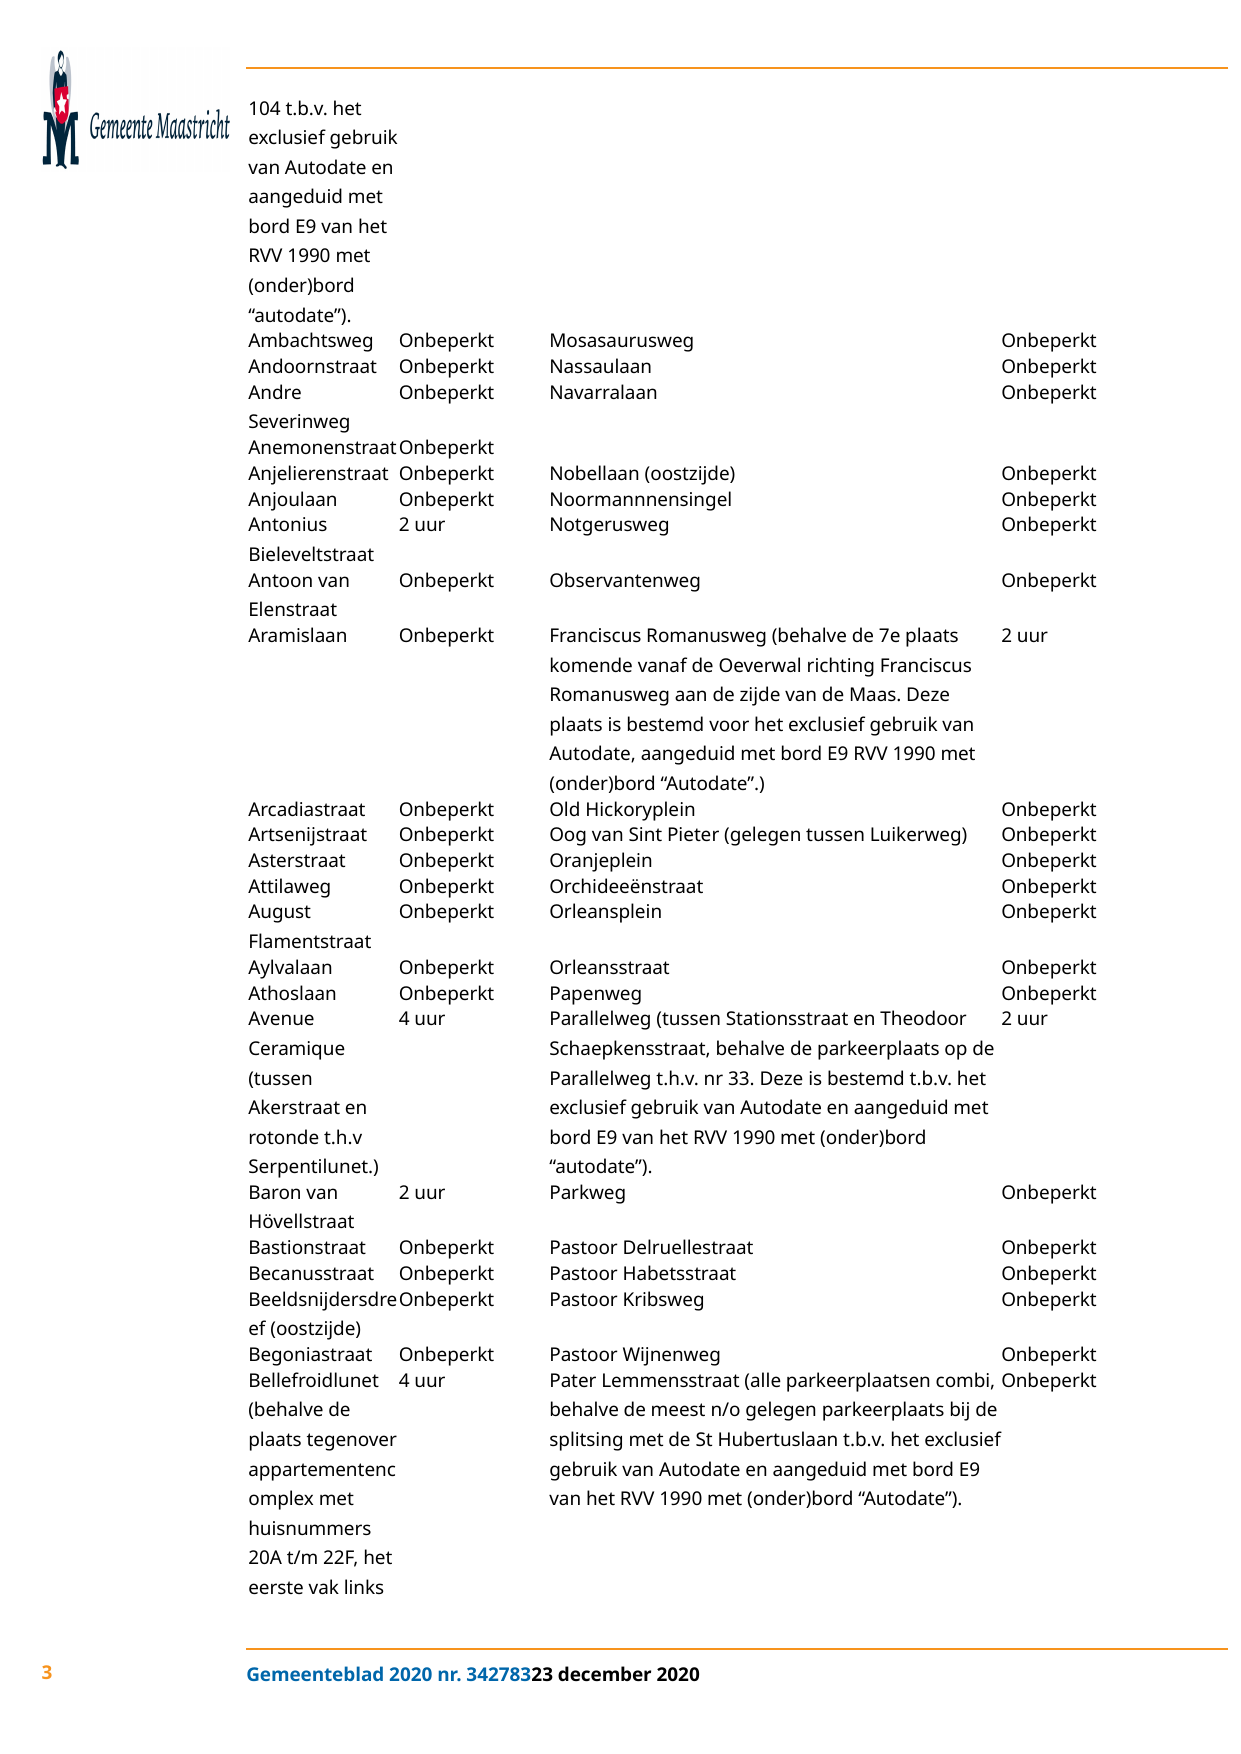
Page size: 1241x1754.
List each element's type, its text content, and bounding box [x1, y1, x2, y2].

table_cell Andre Severinweg [248, 379, 398, 434]
table_cell Aylvalaan [248, 954, 398, 980]
table_cell Pastoor Wijnenweg [549, 1341, 1001, 1367]
table_cell Onbeperkt [1001, 1367, 1152, 1600]
table_cell Pastoor Delruellestraat [549, 1235, 1001, 1260]
table_cell Onbeperkt [399, 822, 549, 847]
table_cell Bellefroidlunet (behalve de plaats tegenover appartementencomplex met huisnummers 20A t/m 22F, het eerste vak links [248, 1367, 398, 1600]
table_cell Pater Lemmensstraat (alle parkeerplaatsen combi, behalve de meest n/o gelegen parkeerplaats bij de splitsing met de St Hubertuslaan t.b.v. het exclusief gebruik van Autodate en aangeduid met bord E9 van het RVV 1990 met (onder)bord “Autodate”). [549, 1367, 1001, 1600]
table_cell Athoslaan [248, 980, 398, 1006]
table_cell Onbeperkt [399, 622, 549, 796]
table_cell Onbeperkt [1001, 822, 1152, 847]
table_cell Onbeperkt [1001, 353, 1152, 379]
table_cell 2 uur [1001, 1006, 1152, 1179]
table_cell Onbeperkt [1001, 1260, 1152, 1286]
table_cell Onbeperkt [1001, 1235, 1152, 1260]
table_cell Orleansplein [549, 899, 1001, 954]
table_cell Becanusstraat [248, 1260, 398, 1286]
table_cell Anjoulaan [248, 486, 398, 512]
table_cell Nobellaan (oostzijde) [549, 460, 1001, 486]
table_cell Onbeperkt [1001, 873, 1152, 899]
table_cell Onbeperkt [1001, 328, 1152, 353]
table_cell Onbeperkt [1001, 980, 1152, 1006]
table_cell Artsenijstraat [248, 822, 398, 847]
table_cell Onbeperkt [1001, 1286, 1152, 1341]
table_cell 4 uur [399, 1367, 549, 1600]
table_cell Onbeperkt [399, 1286, 549, 1341]
table_cell Onbeperkt [1001, 899, 1152, 954]
table_cell Onbeperkt [1001, 954, 1152, 980]
table_cell [549, 434, 1001, 460]
table_cell Onbeperkt [1001, 460, 1152, 486]
table_cell Baron van Hövellstraat [248, 1179, 398, 1234]
table_cell [399, 95, 549, 328]
table_cell Onbeperkt [1001, 1341, 1152, 1367]
table_cell Franciscus Romanusweg (behalve de 7e plaats komende vanaf de Oeverwal richting Franciscus Romanusweg aan de zijde van de Maas. Deze plaats is bestemd voor het exclusief gebruik van Autodate, aangeduid met bord E9 RVV 1990 met (onder)bord “Autodate”.) [549, 622, 1001, 796]
table_cell Mosasaurusweg [549, 328, 1001, 353]
table_cell Onbeperkt [399, 328, 549, 353]
table_cell Onbeperkt [399, 460, 549, 486]
table_cell 4 uur [399, 1006, 549, 1179]
table_cell Old Hickoryplein [549, 796, 1001, 822]
table_cell Begoniastraat [248, 1341, 398, 1367]
table_cell August Flamentstraat [248, 899, 398, 954]
table_cell Nassaulaan [549, 353, 1001, 379]
table_cell Anjelierenstraat [248, 460, 398, 486]
table_cell Orchideeënstraat [549, 873, 1001, 899]
table_cell Onbeperkt [399, 486, 549, 512]
table_cell Onbeperkt [399, 379, 549, 434]
table_cell Oranjeplein [549, 847, 1001, 873]
table_cell Onbeperkt [399, 1341, 549, 1367]
table_cell Onbeperkt [399, 1235, 549, 1260]
table_cell Orleansstraat [549, 954, 1001, 980]
picture [41, 47, 231, 172]
table_cell Pastoor Kribsweg [549, 1286, 1001, 1341]
table_cell Notgerusweg [549, 512, 1001, 567]
table_cell Onbeperkt [1001, 567, 1152, 622]
table_cell Onbeperkt [399, 873, 549, 899]
table_cell Onbeperkt [1001, 379, 1152, 434]
table_cell Pastoor Habetsstraat [549, 1260, 1001, 1286]
table_cell Onbeperkt [399, 1260, 549, 1286]
table_cell 2 uur [399, 512, 549, 567]
table_cell Onbeperkt [399, 567, 549, 622]
table_cell Attilaweg [248, 873, 398, 899]
table_cell Onbeperkt [399, 847, 549, 873]
table_cell Anemonenstraat [248, 434, 398, 460]
table_cell Onbeperkt [399, 954, 549, 980]
table_cell Onbeperkt [1001, 486, 1152, 512]
table_cell Bastionstraat [248, 1235, 398, 1260]
table_cell Onbeperkt [399, 796, 549, 822]
table_cell Onbeperkt [1001, 847, 1152, 873]
table_cell Avenue Ceramique (tussen Akerstraat en rotonde t.h.v Serpentilunet.) [248, 1006, 398, 1179]
table_cell 104 t.b.v. het exclusief gebruik van Autodate en aangeduid met bord E9 van het RVV 1990 met (onder)bord “autodate”). [248, 95, 398, 328]
table_cell [549, 95, 1001, 328]
table_cell Onbeperkt [1001, 1179, 1152, 1234]
table_cell Antonius Bieleveltstraat [248, 512, 398, 567]
table_cell Navarralaan [549, 379, 1001, 434]
table_cell Andoornstraat [248, 353, 398, 379]
table_cell Onbeperkt [1001, 796, 1152, 822]
table_cell Asterstraat [248, 847, 398, 873]
table_cell Onbeperkt [399, 899, 549, 954]
table_cell Aramislaan [248, 622, 398, 796]
table_cell Observantenweg [549, 567, 1001, 622]
table_cell Parkweg [549, 1179, 1001, 1234]
table_cell Antoon van Elenstraat [248, 567, 398, 622]
table_cell Onbeperkt [399, 980, 549, 1006]
table_cell Beeldsnijdersdreef (oostzijde) [248, 1286, 398, 1341]
table_cell Onbeperkt [399, 353, 549, 379]
table_cell Oog van Sint Pieter (gelegen tussen Luikerweg) [549, 822, 1001, 847]
table_cell Noormannnensingel [549, 486, 1001, 512]
table_cell Papenweg [549, 980, 1001, 1006]
table_cell 2 uur [1001, 622, 1152, 796]
table_cell [1001, 434, 1152, 460]
table_cell [1001, 95, 1152, 328]
table_cell Arcadiastraat [248, 796, 398, 822]
table_cell Ambachtsweg [248, 328, 398, 353]
table_cell Onbeperkt [1001, 512, 1152, 567]
table_cell Parallelweg (tussen Stationsstraat en Theodoor Schaepkensstraat, behalve de parkeerplaats op de Parallelweg t.h.v. nr 33. Deze is bestemd t.b.v. het exclusief gebruik van Autodate en aangeduid met bord E9 van het RVV 1990 met (onder)bord “autodate”). [549, 1006, 1001, 1179]
table_cell Onbeperkt [399, 434, 549, 460]
table_cell 2 uur [399, 1179, 549, 1234]
